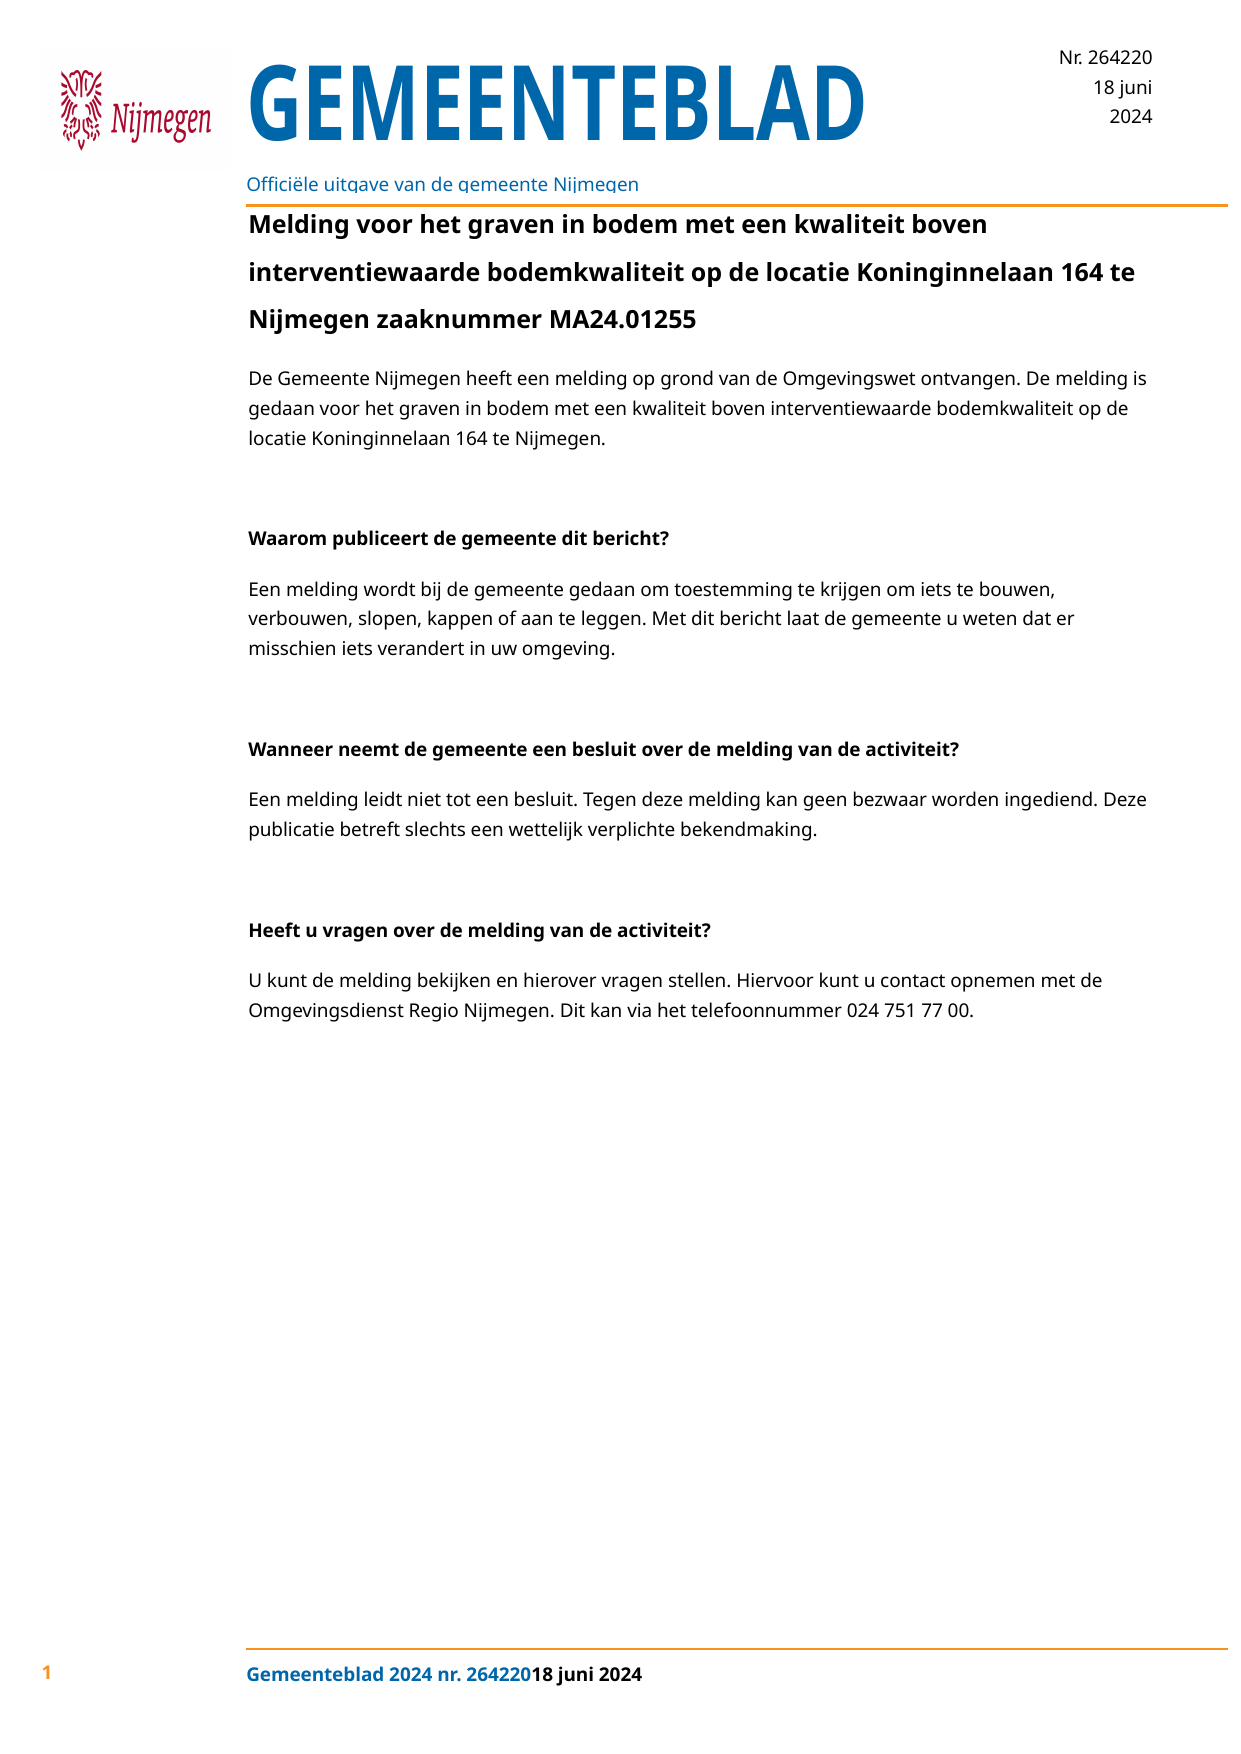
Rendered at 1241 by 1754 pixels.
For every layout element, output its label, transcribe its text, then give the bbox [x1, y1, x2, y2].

text De Gemeente Nijmegen heeft een melding op grond van de Omgevingswet ontvangen. De melding is gedaan voor het graven in bodem met een kwaliteit boven interventiewaarde bodemkwaliteit op de locatie Koninginnelaan 164 te Nijmegen. [248, 366, 1152, 450]
text Een melding leidt niet tot een besluit. Tegen deze melding kan geen bezwaar worden ingediend. Deze publicatie betreft slechts een wettelijk verplichte bekendmaking. [248, 786, 1152, 842]
text Melding voor het graven in bodem met een kwaliteit boven interventiewaarde bodemkwaliteit op de locatie Koninginnelaan 164 te Nijmegen zaaknummer MA24.01255 [248, 207, 1152, 336]
text Wanneer neemt de gemeente een besluit over de melding van de activiteit? [248, 736, 1152, 762]
text Heeft u vragen over de melding van de activiteit? [248, 917, 1152, 942]
picture [41, 47, 231, 172]
text U kunt de melding bekijken en hierover vragen stellen. Hiervoor kunt u contact opnemen met de Omgevingsdienst Regio Nijmegen. Dit kan via het telefoonnummer 024 751 77 00. [248, 967, 1152, 1022]
text Een melding wordt bij de gemeente gedaan om toestemming te krijgen om iets te bouwen, verbouwen, slopen, kappen of aan te leggen. Met dit bericht laat de gemeente u weten dat er misschien iets verandert in uw omgeving. [248, 576, 1152, 661]
text Waarom publiceert de gemeente dit bericht? [248, 526, 1152, 551]
